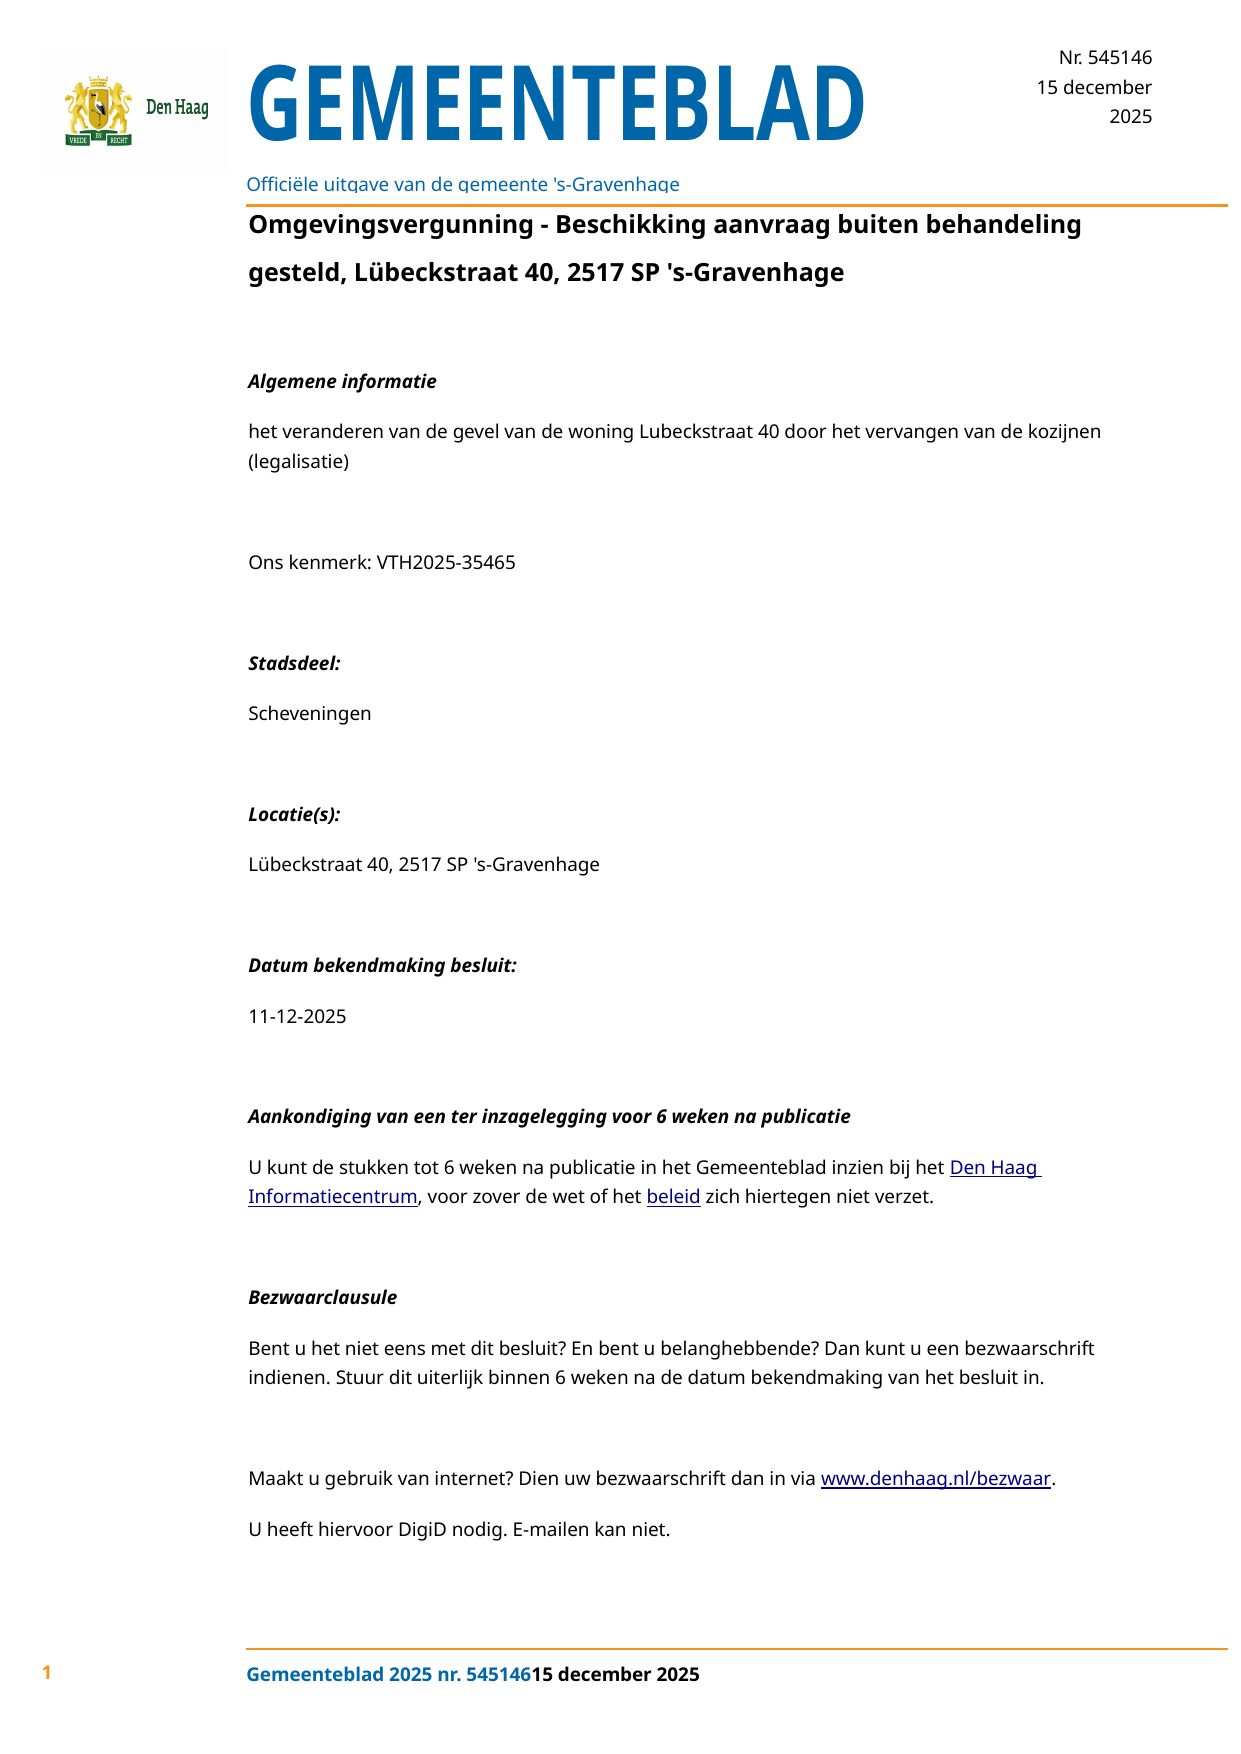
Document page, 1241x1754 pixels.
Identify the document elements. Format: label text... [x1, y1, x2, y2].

text het veranderen van de gevel van de woning Lubeckstraat 40 door het vervangen van de kozijnen (legalisatie) [248, 419, 1152, 474]
text Stadsdeel: [248, 650, 1152, 676]
text Bent u het niet eens met dit besluit? En bent u belanghebbende? Dan kunt u een bezwaarschrift indienen. Stuur dit uiterlijk binnen 6 weken na de datum bekendmaking van het besluit in. [248, 1335, 1152, 1390]
text 11-12-2025 [248, 1003, 1152, 1029]
text Ons kenmerk: VTH2025-35465 [248, 549, 1152, 575]
text Algemene informatie [248, 368, 1152, 394]
text U kunt de stukken tot 6 weken na publicatie in het Gemeenteblad inzien bij het Den Haag Informatiecentrum, voor zover de wet of het beleid zich hiertegen niet verzet. [248, 1154, 1152, 1209]
text Omgevingsvergunning - Beschikking aanvraag buiten behandeling gesteld, Lübeckstraat 40, 2517 SP 's-Gravenhage [248, 207, 1152, 288]
picture [41, 47, 231, 172]
text Datum bekendmaking besluit: [248, 952, 1152, 978]
text Aankondiging van een ter inzagelegging voor 6 weken na publicatie [248, 1104, 1152, 1129]
text Bezwaarclausule [248, 1284, 1152, 1310]
text Locatie(s): [248, 801, 1152, 827]
text U heeft hiervoor DigiD nodig. E-mailen kan niet. [248, 1516, 1152, 1542]
text Scheveningen [248, 700, 1152, 726]
text Lübeckstraat 40, 2517 SP 's-Gravenhage [248, 852, 1152, 877]
text Maakt u gebruik van internet? Dien uw bezwaarschrift dan in via www.denhaag.nl/bezwaar. [248, 1465, 1152, 1491]
